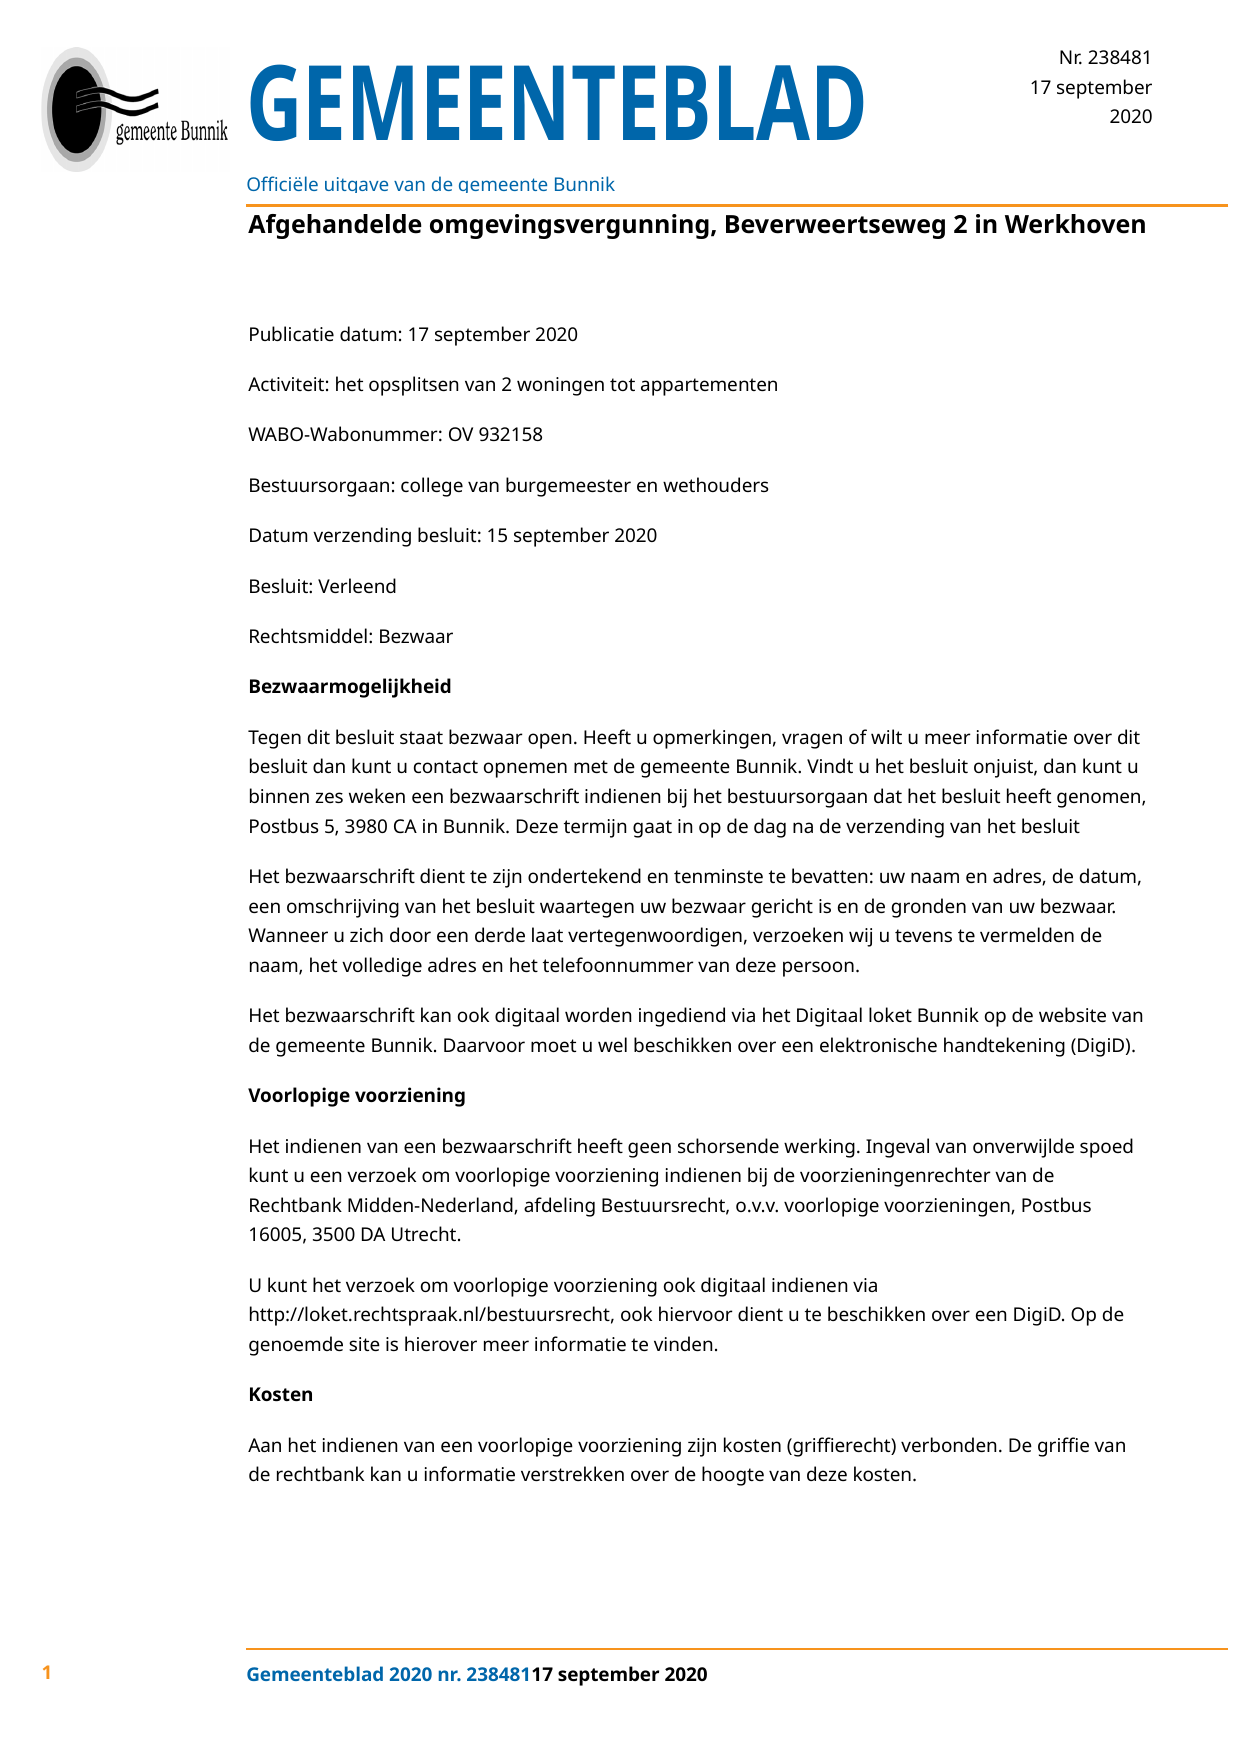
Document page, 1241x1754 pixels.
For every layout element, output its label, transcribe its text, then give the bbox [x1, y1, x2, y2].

text WABO-Wabonummer: OV 932158 [248, 422, 1152, 447]
text U kunt het verzoek om voorlopige voorziening ook digitaal indienen via http://loket.rechtspraak.nl/bestuursrecht, ook hiervoor dient u te beschikken over een DigiD. Op de genoemde site is hierover meer informatie te vinden. [248, 1272, 1152, 1357]
text Het indienen van een bezwaarschrift heeft geen schorsende werking. Ingeval van onverwijlde spoed kunt u een verzoek om voorlopige voorziening indienen bij de voorzieningenrechter van de Rechtbank Midden-Nederland, afdeling Bestuursrecht, o.v.v. voorlopige voorzieningen, Postbus 16005, 3500 DA Utrecht. [248, 1133, 1152, 1247]
text Voorlopige voorziening [248, 1082, 1152, 1108]
text Besluit: Verleend [248, 573, 1152, 598]
text Datum verzending besluit: 15 september 2020 [248, 522, 1152, 548]
text Rechtsmiddel: Bezwaar [248, 623, 1152, 649]
text Bezwaarmogelijkheid [248, 674, 1152, 699]
text Activiteit: het opsplitsen van 2 woningen tot appartementen [248, 371, 1152, 397]
text Aan het indienen van een voorlopige voorziening zijn kosten (griffierecht) verbonden. De griffie van de rechtbank kan u informatie verstrekken over de hoogte van deze kosten. [248, 1432, 1152, 1487]
text Tegen dit besluit staat bezwaar open. Heeft u opmerkingen, vragen of wilt u meer informatie over dit besluit dan kunt u contact opnemen met de gemeente Bunnik. Vindt u het besluit onjuist, dan kunt u binnen zes weken een bezwaarschrift indienen bij het bestuursorgaan dat het besluit heeft genomen, Postbus 5, 3980 CA in Bunnik. Deze termijn gaat in op de dag na de verzending van het besluit [248, 724, 1152, 838]
text Het bezwaarschrift dient te zijn ondertekend en tenminste te bevatten: uw naam en adres, de datum, een omschrijving van het besluit waartegen uw bezwaar gericht is en de gronden van uw bezwaar. Wanneer u zich door een derde laat vertegenwoordigen, verzoeken wij u tevens te vermelden de naam, het volledige adres en het telefoonnummer van deze persoon. [248, 863, 1152, 978]
text Het bezwaarschrift kan ook digitaal worden ingediend via het Digitaal loket Bunnik op de website van de gemeente Bunnik. Daarvoor moet u wel beschikken over een elektronische handtekening (DigiD). [248, 1002, 1152, 1058]
text Publicatie datum: 17 september 2020 [248, 321, 1152, 346]
picture [41, 47, 231, 172]
text Bestuursorgaan: college van burgemeester en wethouders [248, 472, 1152, 498]
text Afgehandelde omgevingsvergunning, Beverweertseweg 2 in Werkhoven [248, 207, 1152, 241]
text Kosten [248, 1382, 1152, 1407]
